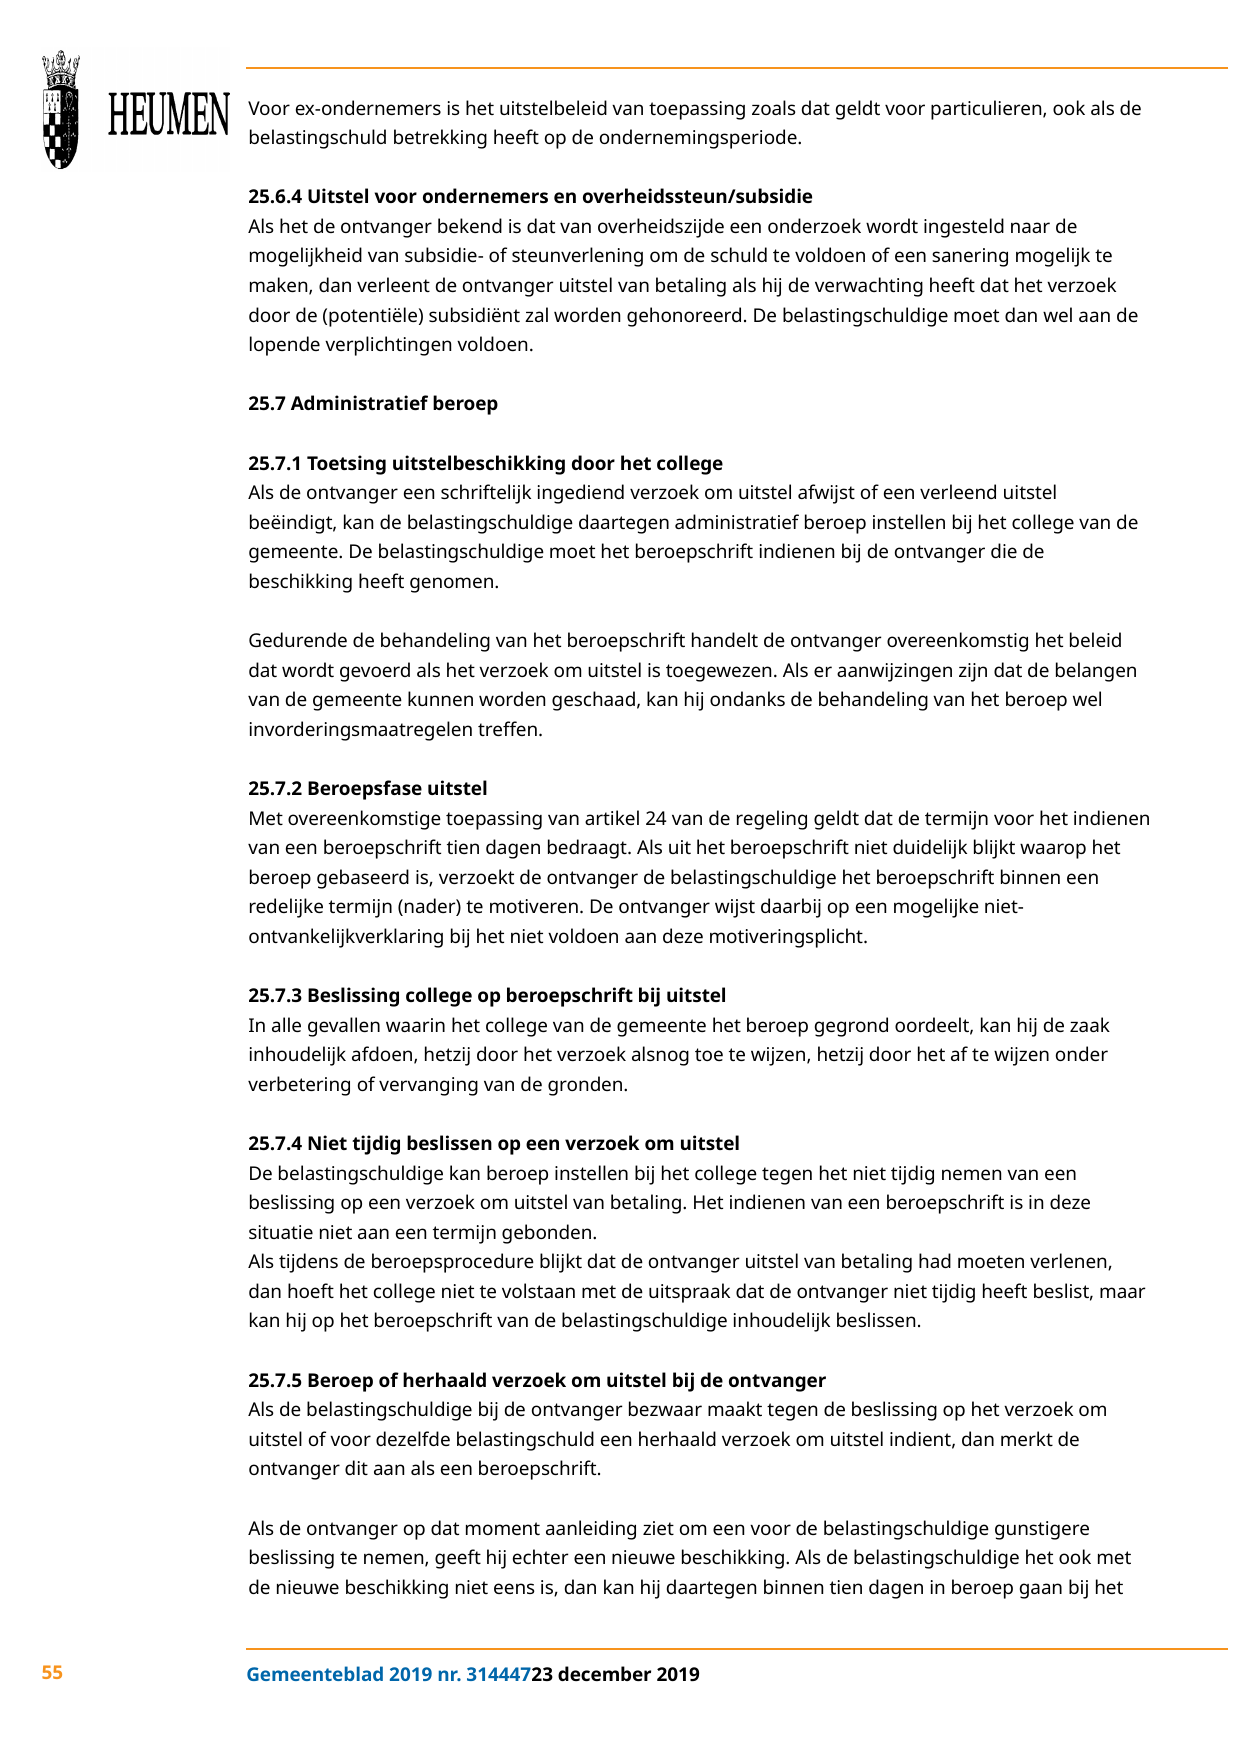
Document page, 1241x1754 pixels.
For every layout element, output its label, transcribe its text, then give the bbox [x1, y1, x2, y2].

text 25.7 Administratief beroep [248, 391, 1152, 416]
text Als het de ontvanger bekend is dat van overheidszijde een onderzoek wordt ingesteld naar de mogelijkheid van subsidie- of steunverlening om de schuld te voldoen of een sanering mogelijk te maken, dan verleent de ontvanger uitstel van betaling als hij de verwachting heeft dat het verzoek door de (potentiële) subsidiënt zal worden gehonoreerd. De belastingschuldige moet dan wel aan de lopende verplichtingen voldoen. [248, 213, 1152, 357]
text Als de belastingschuldige bij de ontvanger bezwaar maakt tegen de beslissing op het verzoek om uitstel of voor dezelfde belastingschuld een herhaald verzoek om uitstel indient, dan merkt de ontvanger dit aan als een beroepschrift. [248, 1396, 1152, 1481]
text De belastingschuldige kan beroep instellen bij het college tegen het niet tijdig nemen van een beslissing op een verzoek om uitstel van betaling. Het indienen van een beroepschrift is in deze situatie niet aan een termijn gebonden. [248, 1160, 1152, 1245]
text Gedurende de behandeling van het beroepschrift handelt de ontvanger overeenkomstig het beleid dat wordt gevoerd als het verzoek om uitstel is toegewezen. Als er aanwijzingen zijn dat de belangen van de gemeente kunnen worden geschaad, kan hij ondanks de behandeling van het beroep wel invorderingsmaatregelen treffen. [248, 627, 1152, 742]
text 25.7.4 Niet tijdig beslissen op een verzoek om uitstel [248, 1130, 1152, 1156]
picture [41, 47, 231, 172]
text 25.7.5 Beroep of herhaald verzoek om uitstel bij de ontvanger [248, 1367, 1152, 1393]
text Als de ontvanger op dat moment aanleiding ziet om een voor de belastingschuldige gunstigere beslissing te nemen, geeft hij echter een nieuwe beschikking. Als de belastingschuldige het ook met de nieuwe beschikking niet eens is, dan kan hij daartegen binnen tien dagen in beroep gaan bij het [248, 1515, 1152, 1600]
text Voor ex-ondernemers is het uitstelbeleid van toepassing zoals dat geldt voor particulieren, ook als de belastingschuld betrekking heeft op de ondernemingsperiode. [248, 95, 1152, 150]
text Als tijdens de beroepsprocedure blijkt dat de ontvanger uitstel van betaling had moeten verlenen, dan hoeft het college niet te volstaan met de uitspraak dat de ontvanger niet tijdig heeft beslist, maar kan hij op het beroepschrift van de belastingschuldige inhoudelijk beslissen. [248, 1248, 1152, 1333]
text 25.7.1 Toetsing uitstelbeschikking door het college [248, 450, 1152, 476]
text In alle gevallen waarin het college van de gemeente het beroep gegrond oordeelt, kan hij de zaak inhoudelijk afdoen, hetzij door het verzoek alsnog toe te wijzen, hetzij door het af te wijzen onder verbetering of vervanging van de gronden. [248, 1012, 1152, 1097]
text 25.6.4 Uitstel voor ondernemers en overheidssteun/subsidie [248, 183, 1152, 209]
text Met overeenkomstige toepassing van artikel 24 van de regeling geldt dat de termijn voor het indienen van een beroepschrift tien dagen bedraagt. Als uit het beroepschrift niet duidelijk blijkt waarop het beroep gebaseerd is, verzoekt de ontvanger de belastingschuldige het beroepschrift binnen een redelijke termijn (nader) te motiveren. De ontvanger wijst daarbij op een mogelijke niet-ontvankelijkverklaring bij het niet voldoen aan deze motiveringsplicht. [248, 805, 1152, 949]
text 25.7.3 Beslissing college op beroepschrift bij uitstel [248, 982, 1152, 1008]
text Als de ontvanger een schriftelijk ingediend verzoek om uitstel afwijst of een verleend uitstel beëindigt, kan de belastingschuldige daartegen administratief beroep instellen bij het college van de gemeente. De belastingschuldige moet het beroepschrift indienen bij de ontvanger die de beschikking heeft genomen. [248, 479, 1152, 594]
text 25.7.2 Beroepsfase uitstel [248, 775, 1152, 801]
